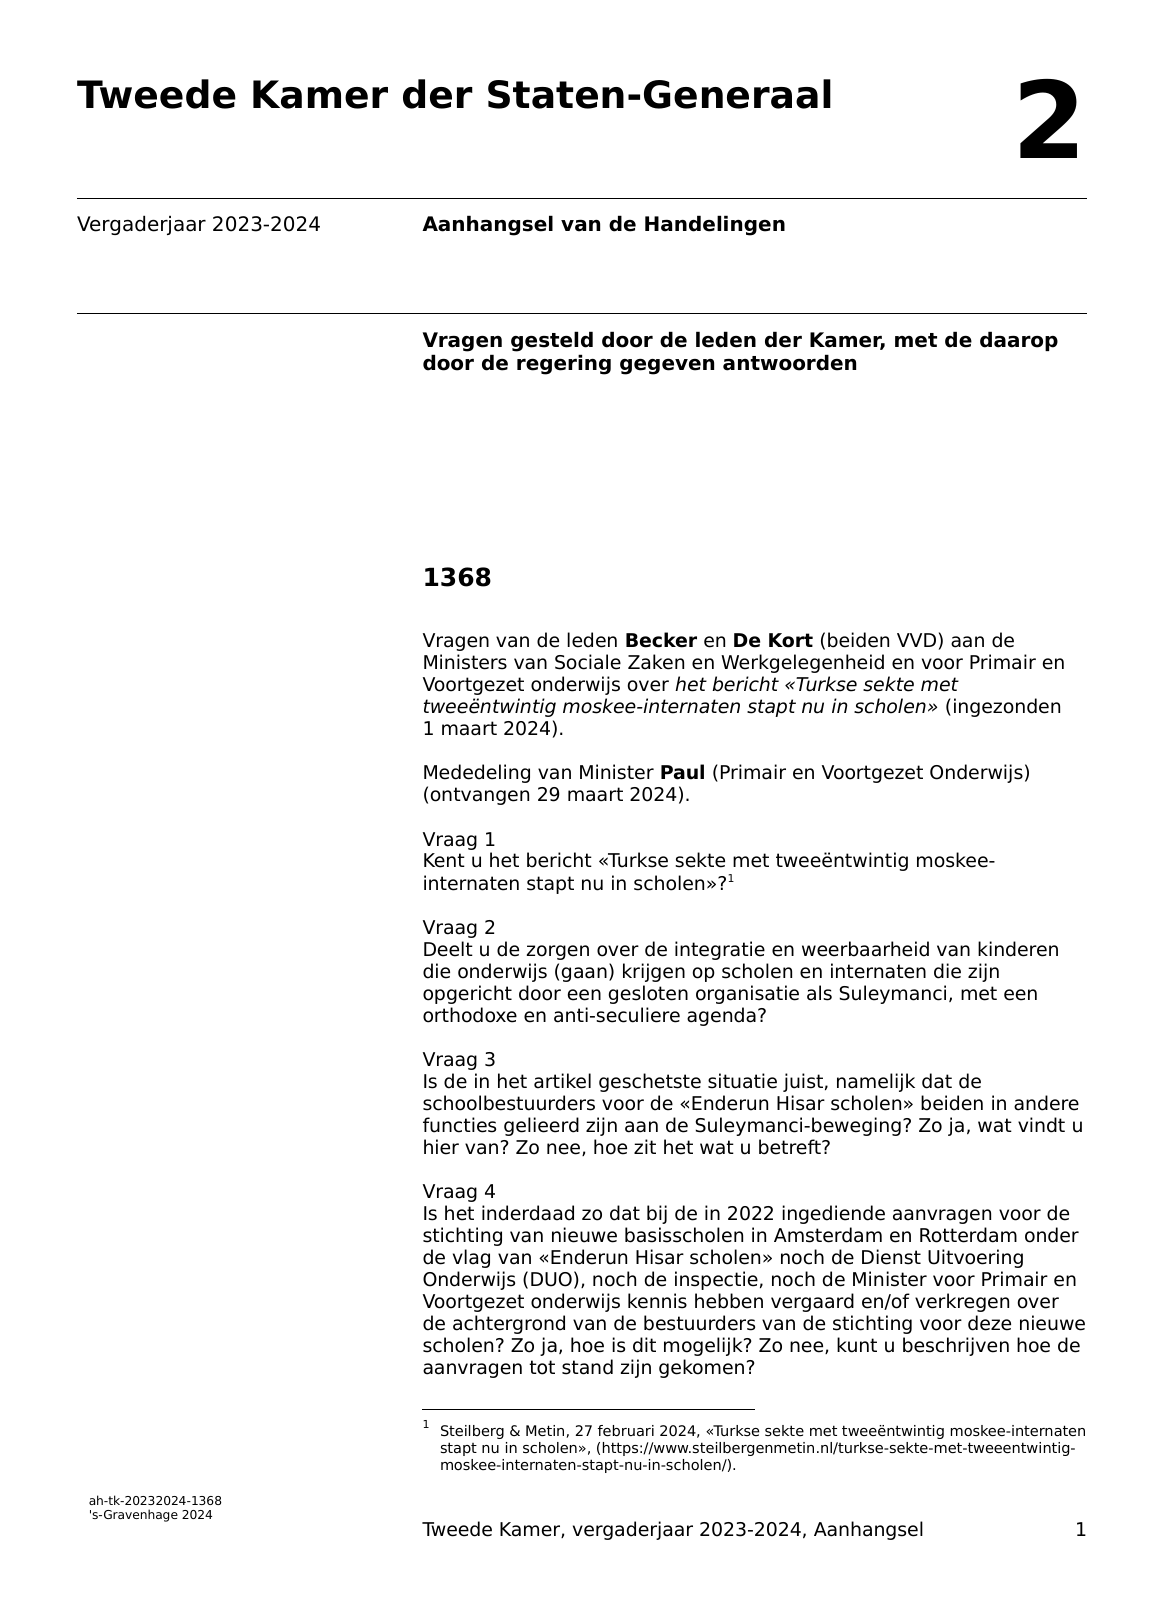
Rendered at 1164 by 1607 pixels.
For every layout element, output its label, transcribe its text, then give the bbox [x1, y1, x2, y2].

text Kent u het bericht «Turkse sekte met tweeëntwintig moskee-internaten stapt nu in scholen»? [422, 850, 1087, 894]
text Mededeling van Minister Paul (Primair en Voortgezet Onderwijs) (ontvangen 29 maart 2024). [422, 762, 1087, 806]
table_cell Vragen gesteld door de leden der Kamer, met de daarop door de regering gegeven antwoorden [422, 314, 1087, 375]
text ah-tk-20232024-1368 [88, 1494, 323, 1508]
text Is de in het artikel geschetste situatie juist, namelijk dat de schoolbestuurders voor de «Enderun Hisar scholen» beiden in andere functies gelieerd zijn aan de Suleymanci-beweging? Zo ja, wat vindt u hier van? Zo nee, hoe zit het wat u betreft? [422, 1071, 1087, 1158]
text Vragen van de leden Becker en De Kort (beiden VVD) aan de Ministers van Sociale Zaken en Werkgelegenheid en voor Primair en Voortgezet onderwijs over het bericht «Turkse sekte met tweeëntwintig moskee-internaten stapt nu in scholen» (ingezonden 1 maart 2024). [422, 630, 1087, 740]
table_cell Aanhangsel van de Handelingen [422, 199, 1087, 313]
table_header Tweede Kamer der Staten-Generaal [77, 59, 886, 198]
table_header 2 [886, 59, 1087, 198]
text 's-Gravenhage 2024 [88, 1508, 323, 1522]
text 1368 [422, 563, 1087, 592]
text Vraag 1 [422, 828, 1087, 850]
text Deelt u de zorgen over de integratie en weerbaarheid van kinderen die onderwijs (gaan) krijgen op scholen en internaten die zijn opgericht door een gesloten organisatie als Suleymanci, met een orthodoxe en anti-seculiere agenda? [422, 938, 1087, 1026]
text Vraag 4 [422, 1181, 1087, 1203]
text Is het inderdaad zo dat bij de in 2022 ingediende aanvragen voor de stichting van nieuwe basisscholen in Amsterdam en Rotterdam onder de vlag van «Enderun Hisar scholen» noch de Dienst Uitvoering Onderwijs (DUO), noch de inspectie, noch de Minister voor Primair en Voortgezet onderwijs kennis hebben vergaard en/of verkregen over de achtergrond van de bestuurders van de stichting voor deze nieuwe scholen? Zo ja, hoe is dit mogelijk? Zo nee, kunt u beschrijven hoe de aanvragen tot stand zijn gekomen? [422, 1203, 1087, 1378]
table_cell [77, 314, 422, 375]
table_cell Vergaderjaar 2023-2024 [77, 199, 422, 313]
text Steilberg & Metin, 27 februari 2024, «Turkse sekte met tweeëntwintig moskee-internaten stapt nu in scholen», (https://www.steilbergenmetin.nl/turkse-sekte-met-tweeentwintig-moskee-internaten-stapt-nu-in-scholen/). [422, 1418, 1087, 1474]
text Vraag 3 [422, 1049, 1087, 1071]
text Vraag 2 [422, 917, 1087, 938]
